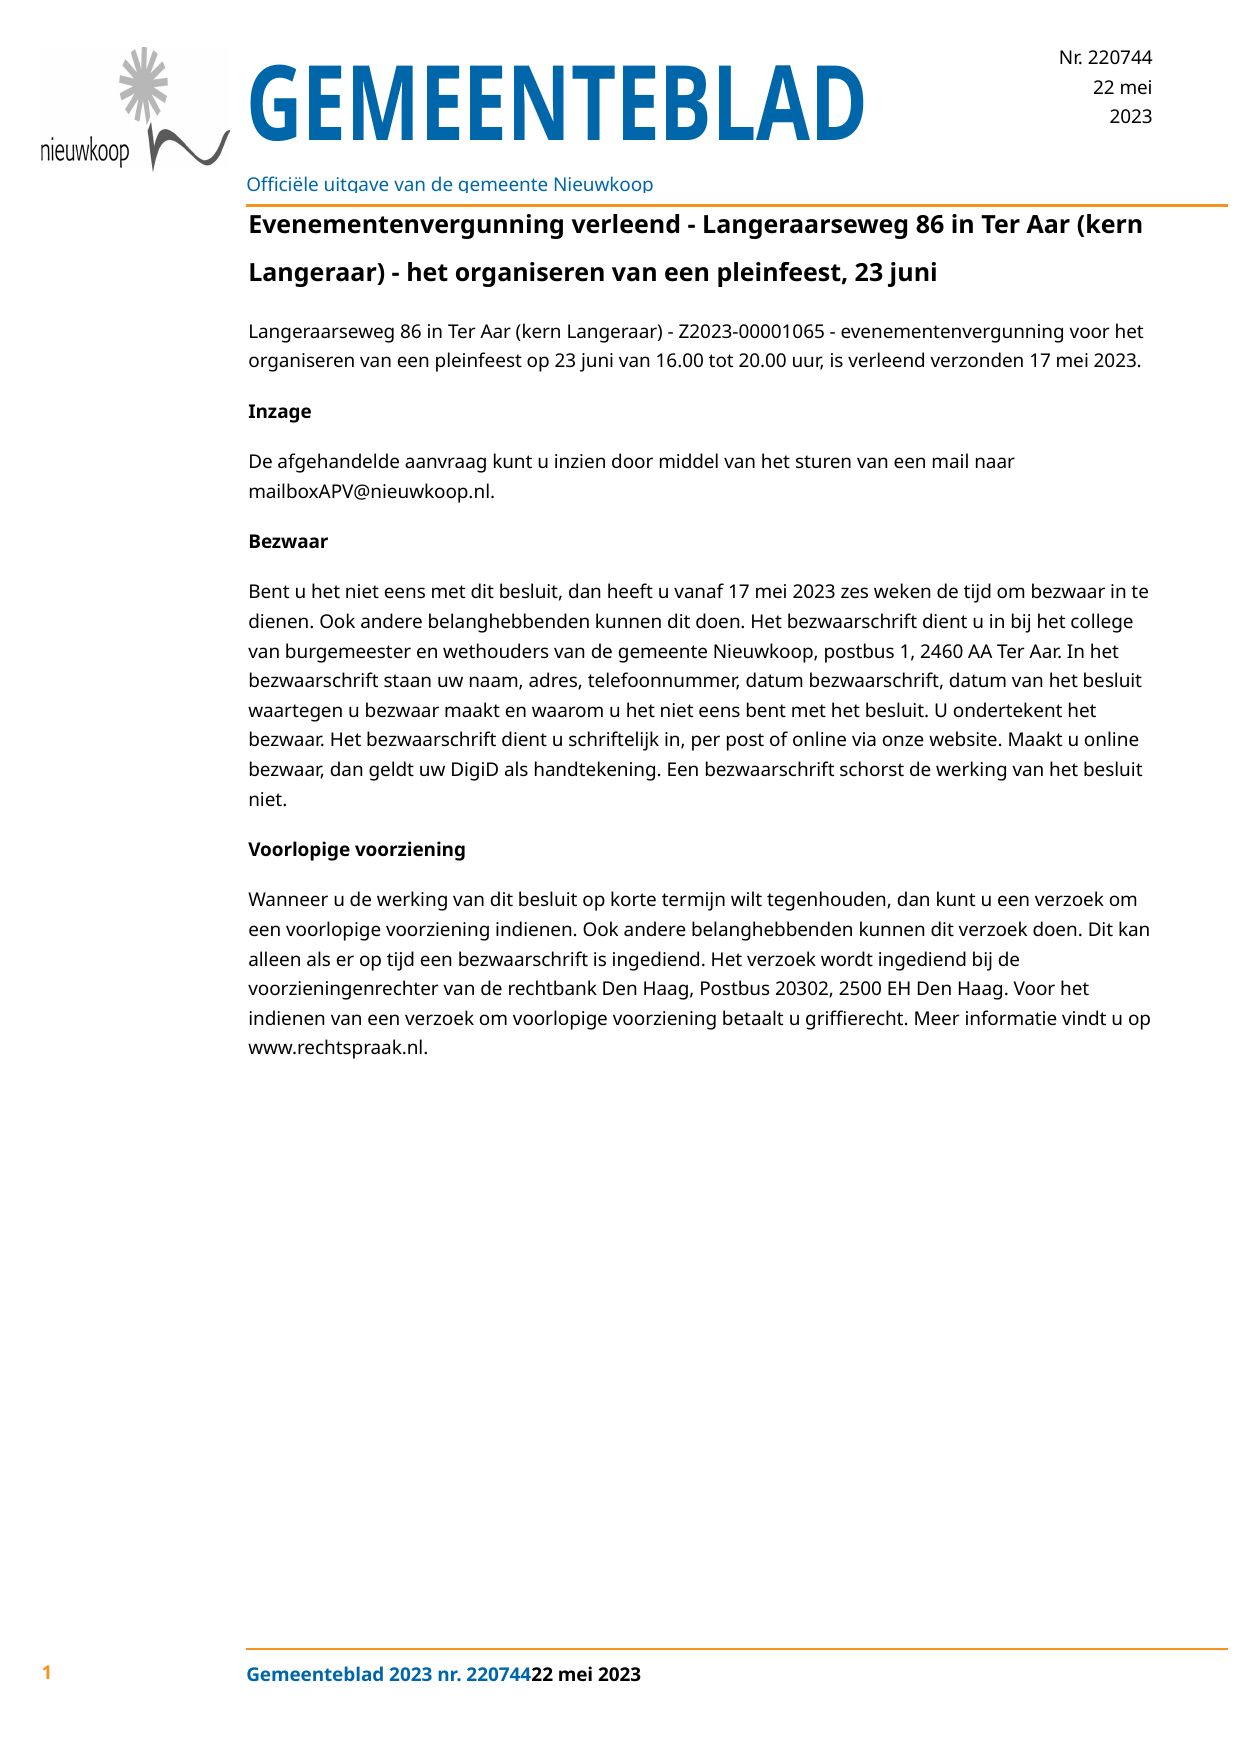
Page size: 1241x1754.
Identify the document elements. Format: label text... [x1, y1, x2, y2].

text Langeraarseweg 86 in Ter Aar (kern Langeraar) - Z2023-00001065 - evenementenvergunning voor het organiseren van een pleinfeest op 23 juni van 16.00 tot 20.00 uur, is verleend verzonden 17 mei 2023. [248, 318, 1152, 373]
text Wanneer u de werking van dit besluit op korte termijn wilt tegenhouden, dan kunt u een verzoek om een voorlopige voorziening indienen. Ook andere belanghebbenden kunnen dit verzoek doen. Dit kan alleen als er op tijd een bezwaarschrift is ingediend. Het verzoek wordt ingediend bij de voorzieningenrechter van de rechtbank Den Haag, Postbus 20302, 2500 EH Den Haag. Voor het indienen van een verzoek om voorlopige voorziening betaalt u griffierecht. Meer informatie vindt u op www.rechtspraak.nl. [248, 887, 1152, 1060]
text Evenementenvergunning verleend - Langeraarseweg 86 in Ter Aar (kern Langeraar) - het organiseren van een pleinfeest, 23 juni [248, 207, 1152, 288]
text De afgehandelde aanvraag kunt u inzien door middel van het sturen van een mail naar mailboxAPV@nieuwkoop.nl. [248, 448, 1152, 504]
picture [41, 47, 231, 172]
text Bent u het niet eens met dit besluit, dan heeft u vanaf 17 mei 2023 zes weken de tijd om bezwaar in te dienen. Ook andere belanghebbenden kunnen dit doen. Het bezwaarschrift dient u in bij het college van burgemeester en wethouders van de gemeente Nieuwkoop, postbus 1, 2460 AA Ter Aar. In het bezwaarschrift staan uw naam, adres, telefoonnummer, datum bezwaarschrift, datum van het besluit waartegen u bezwaar maakt en waarom u het niet eens bent met het besluit. U ondertekent het bezwaar. Het bezwaarschrift dient u schriftelijk in, per post of online via onze website. Maakt u online bezwaar, dan geldt uw DigiD als handtekening. Een bezwaarschrift schorst de werking van het besluit niet. [248, 579, 1152, 812]
text Inzage [248, 398, 1152, 424]
text Voorlopige voorziening [248, 836, 1152, 862]
text Bezwaar [248, 528, 1152, 554]
